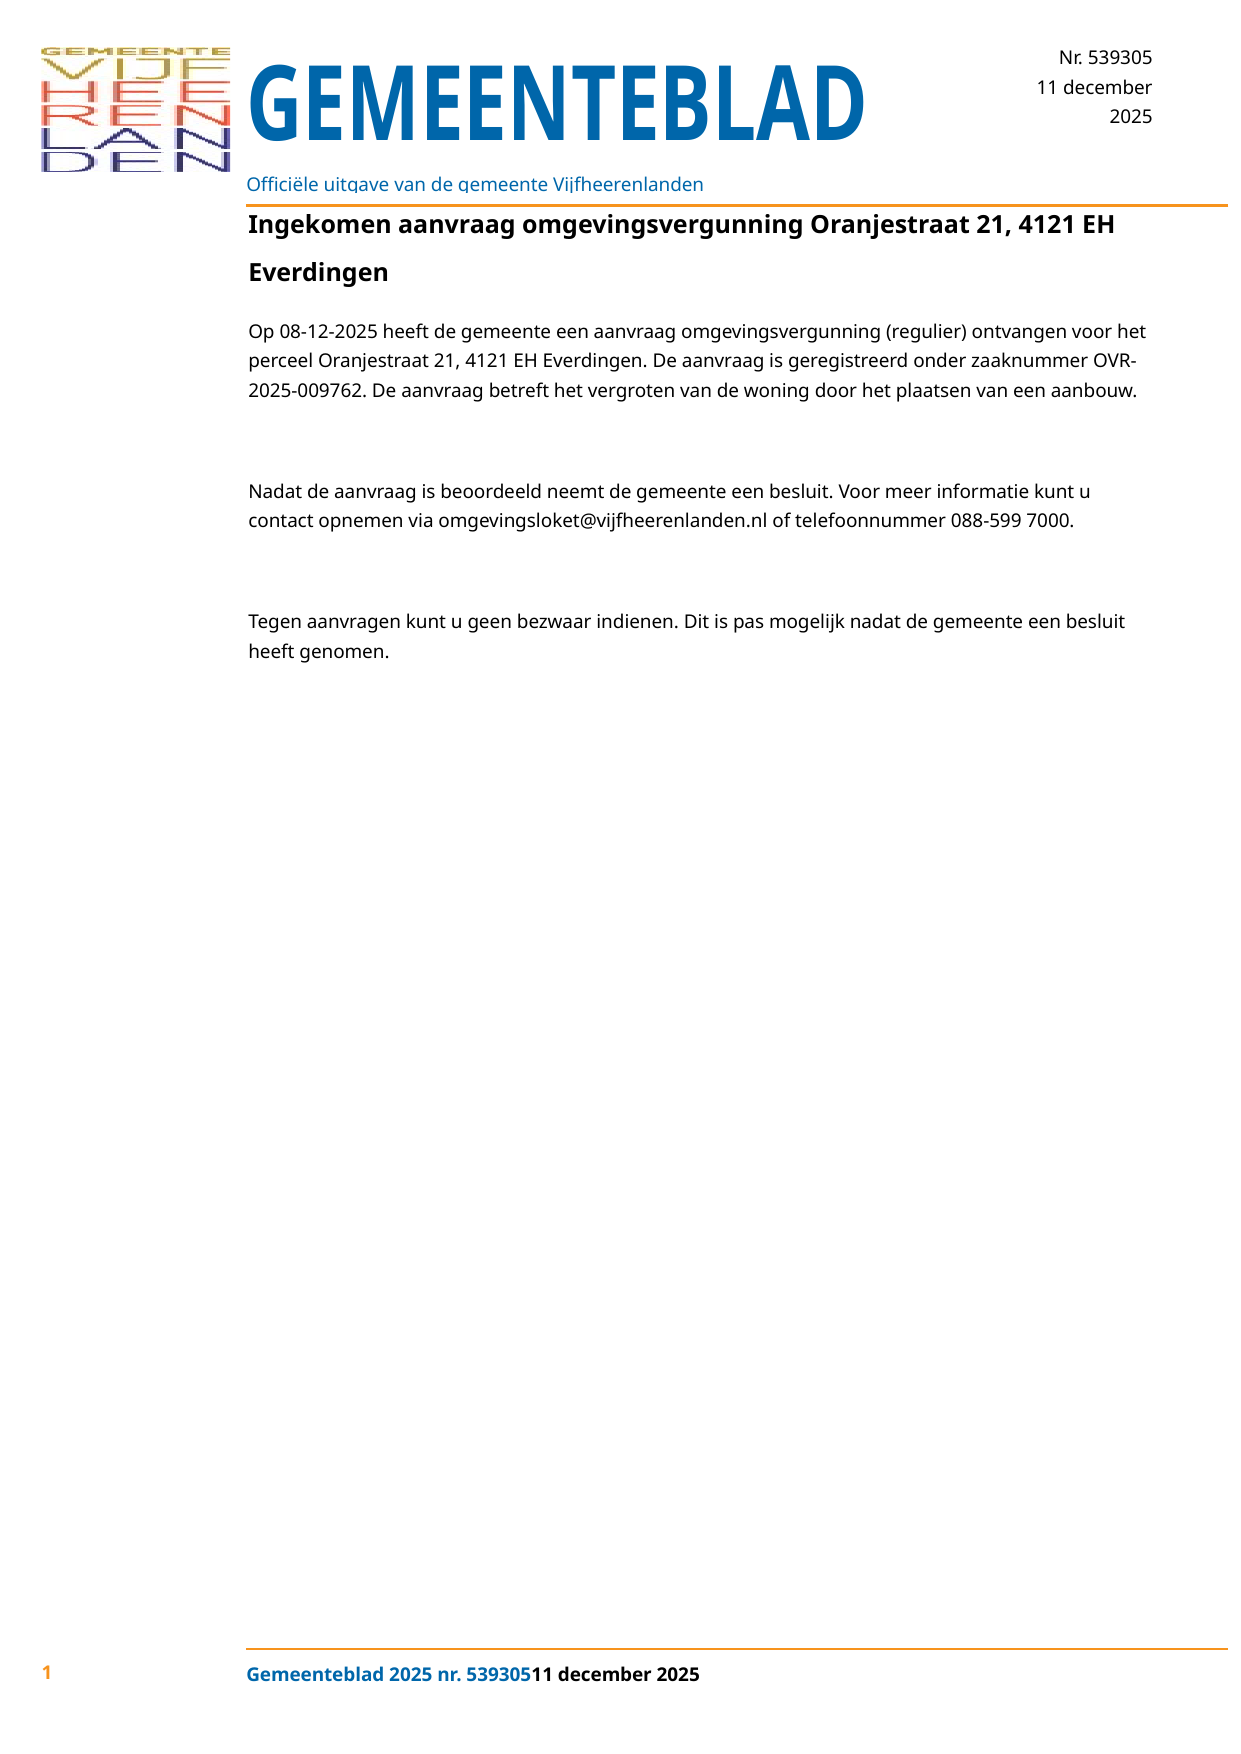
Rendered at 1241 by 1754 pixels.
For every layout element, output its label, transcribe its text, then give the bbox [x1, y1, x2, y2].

text Ingekomen aanvraag omgevingsvergunning Oranjestraat 21, 4121 EH Everdingen [248, 207, 1152, 288]
text Tegen aanvragen kunt u geen bezwaar indienen. Dit is pas mogelijk nadat de gemeente een besluit heeft genomen. [248, 608, 1152, 664]
picture [41, 47, 231, 172]
text Nadat de aanvraag is beoordeeld neemt de gemeente een besluit. Voor meer informatie kunt u contact opnemen via omgevingsloket@vijfheerenlanden.nl of telefoonnummer 088-599 7000. [248, 478, 1152, 533]
text Op 08-12-2025 heeft de gemeente een aanvraag omgevingsvergunning (regulier) ontvangen voor het perceel Oranjestraat 21, 4121 EH Everdingen. De aanvraag is geregistreerd onder zaaknummer OVR-2025-009762. De aanvraag betreft het vergroten van de woning door het plaatsen van een aanbouw. [248, 318, 1152, 403]
